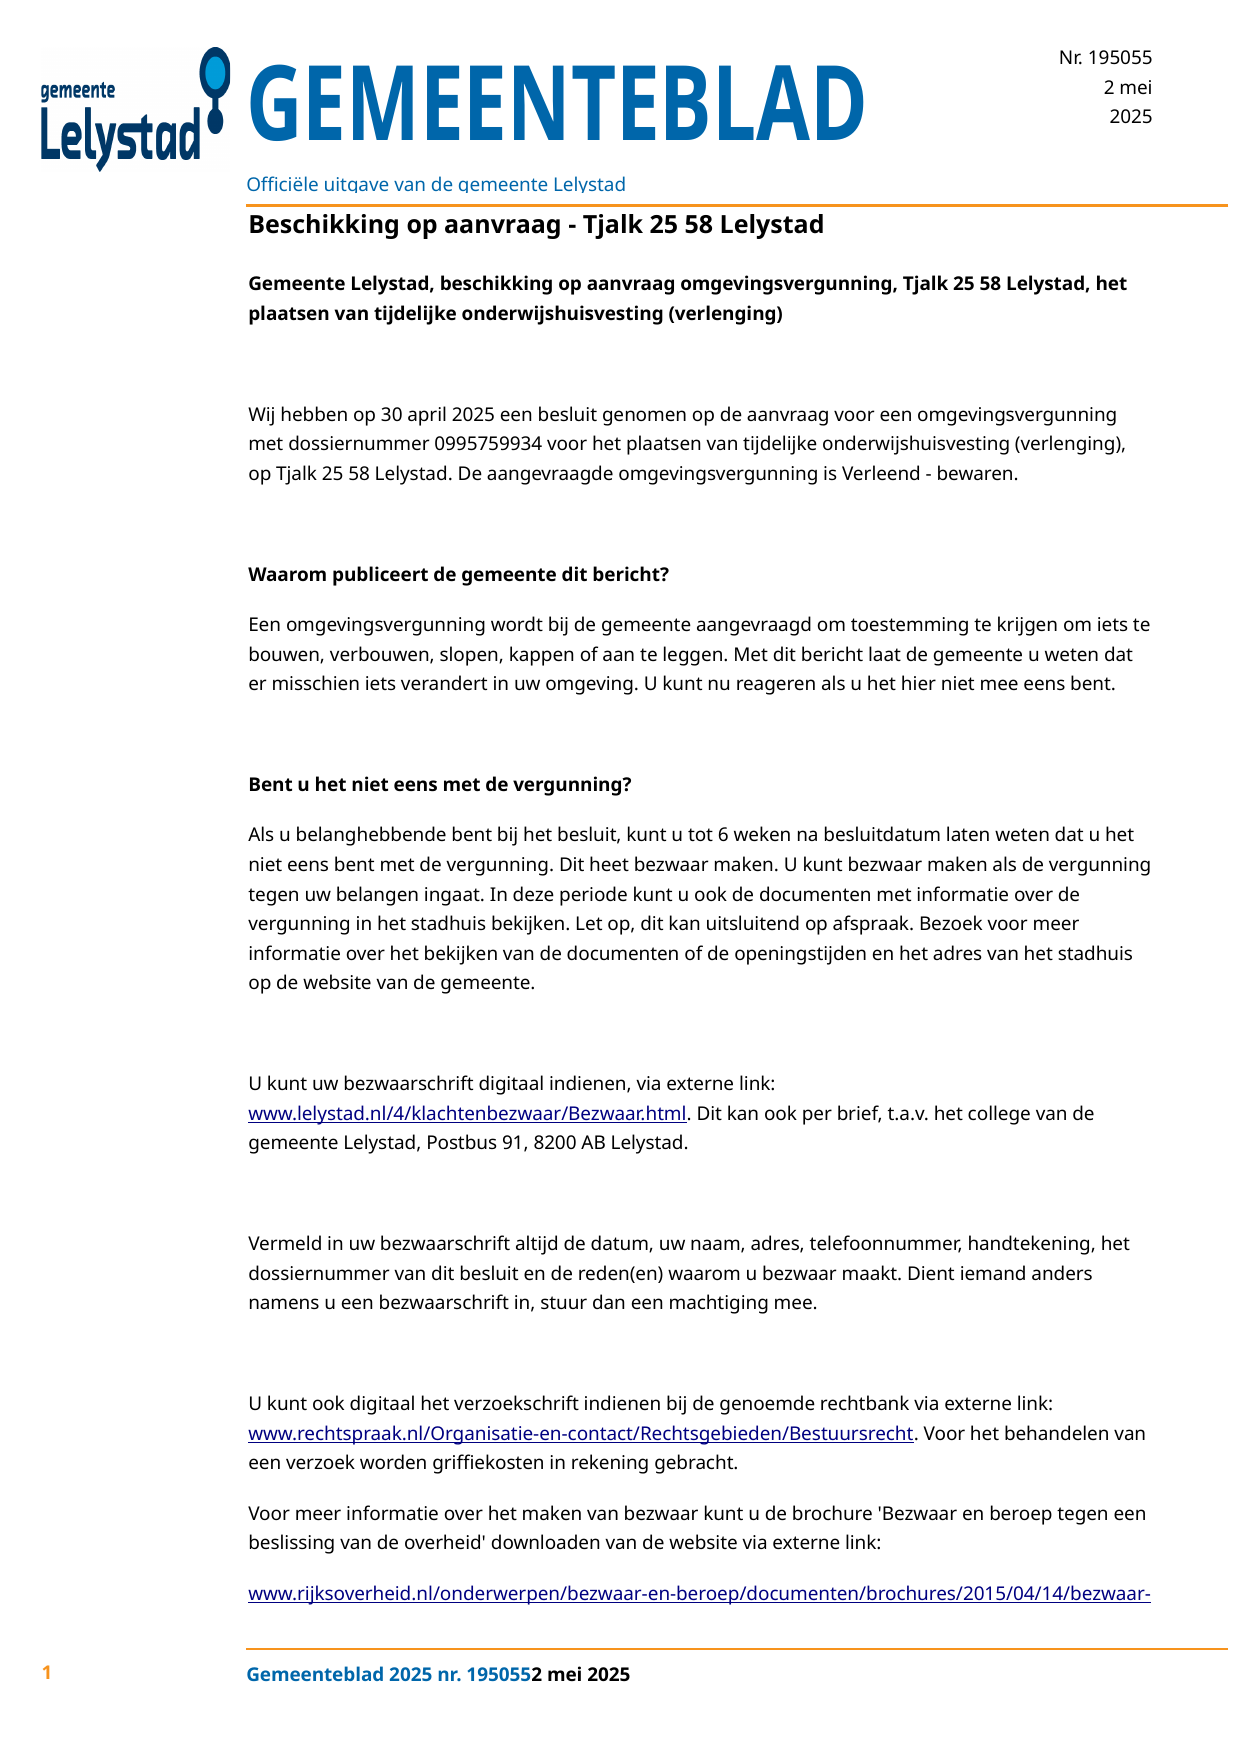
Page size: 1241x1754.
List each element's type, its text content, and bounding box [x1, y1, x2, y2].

text Beschikking op aanvraag - Tjalk 25 58 Lelystad [248, 207, 1152, 241]
picture [41, 47, 231, 172]
text www.rijksoverheid.nl/onderwerpen/bezwaar-en-beroep/documenten/brochures/2015/04/14/bezwaar- [248, 1580, 1152, 1606]
text Vermeld in uw bezwaarschrift altijd de datum, uw naam, adres, telefoonnummer, handtekening, het dossiernummer van dit besluit en de reden(en) waarom u bezwaar maakt. Dient iemand anders namens u een bezwaarschrift in, stuur dan een machtiging mee. [248, 1230, 1152, 1315]
text U kunt ook digitaal het verzoekschrift indienen bij de genoemde rechtbank via externe link: www.rechtspraak.nl/Organisatie-en-contact/Rechtsgebieden/Bestuursrecht. Voor het behandelen van een verzoek worden griffiekosten in rekening gebracht. [248, 1390, 1152, 1475]
text Waarom publiceert de gemeente dit bericht? [248, 561, 1152, 586]
text Voor meer informatie over het maken van bezwaar kunt u de brochure 'Bezwaar en beroep tegen een beslissing van de overheid' downloaden van de website via externe link: [248, 1500, 1152, 1555]
text Bent u het niet eens met de vergunning? [248, 771, 1152, 797]
text Als u belanghebbende bent bij het besluit, kunt u tot 6 weken na besluitdatum laten weten dat u het niet eens bent met de vergunning. Dit heet bezwaar maken. U kunt bezwaar maken als de vergunning tegen uw belangen ingaat. In deze periode kunt u ook de documenten met informatie over de vergunning in het stadhuis bekijken. Let op, dit kan uitsluitend op afspraak. Bezoek voor meer informatie over het bekijken van de documenten of de openingstijden en het adres van het stadhuis op de website van de gemeente. [248, 822, 1152, 995]
text Gemeente Lelystad, beschikking op aanvraag omgevingsvergunning, Tjalk 25 58 Lelystad, het plaatsen van tijdelijke onderwijshuisvesting (verlenging) [248, 270, 1152, 326]
text Een omgevingsvergunning wordt bij de gemeente aangevraagd om toestemming te krijgen om iets te bouwen, verbouwen, slopen, kappen of aan te leggen. Met dit bericht laat de gemeente u weten dat er misschien iets verandert in uw omgeving. U kunt nu reageren als u het hier niet mee eens bent. [248, 611, 1152, 696]
text Wij hebben op 30 april 2025 een besluit genomen op de aanvraag voor een omgevingsvergunning met dossiernummer 0995759934 voor het plaatsen van tijdelijke onderwijshuisvesting (verlenging), op Tjalk 25 58 Lelystad. De aangevraagde omgevingsvergunning is Verleend - bewaren. [248, 401, 1152, 486]
text U kunt uw bezwaarschrift digitaal indienen, via externe link: www.lelystad.nl/4/klachtenbezwaar/Bezwaar.html. Dit kan ook per brief, t.a.v. het college van de gemeente Lelystad, Postbus 91, 8200 AB Lelystad. [248, 1070, 1152, 1155]
